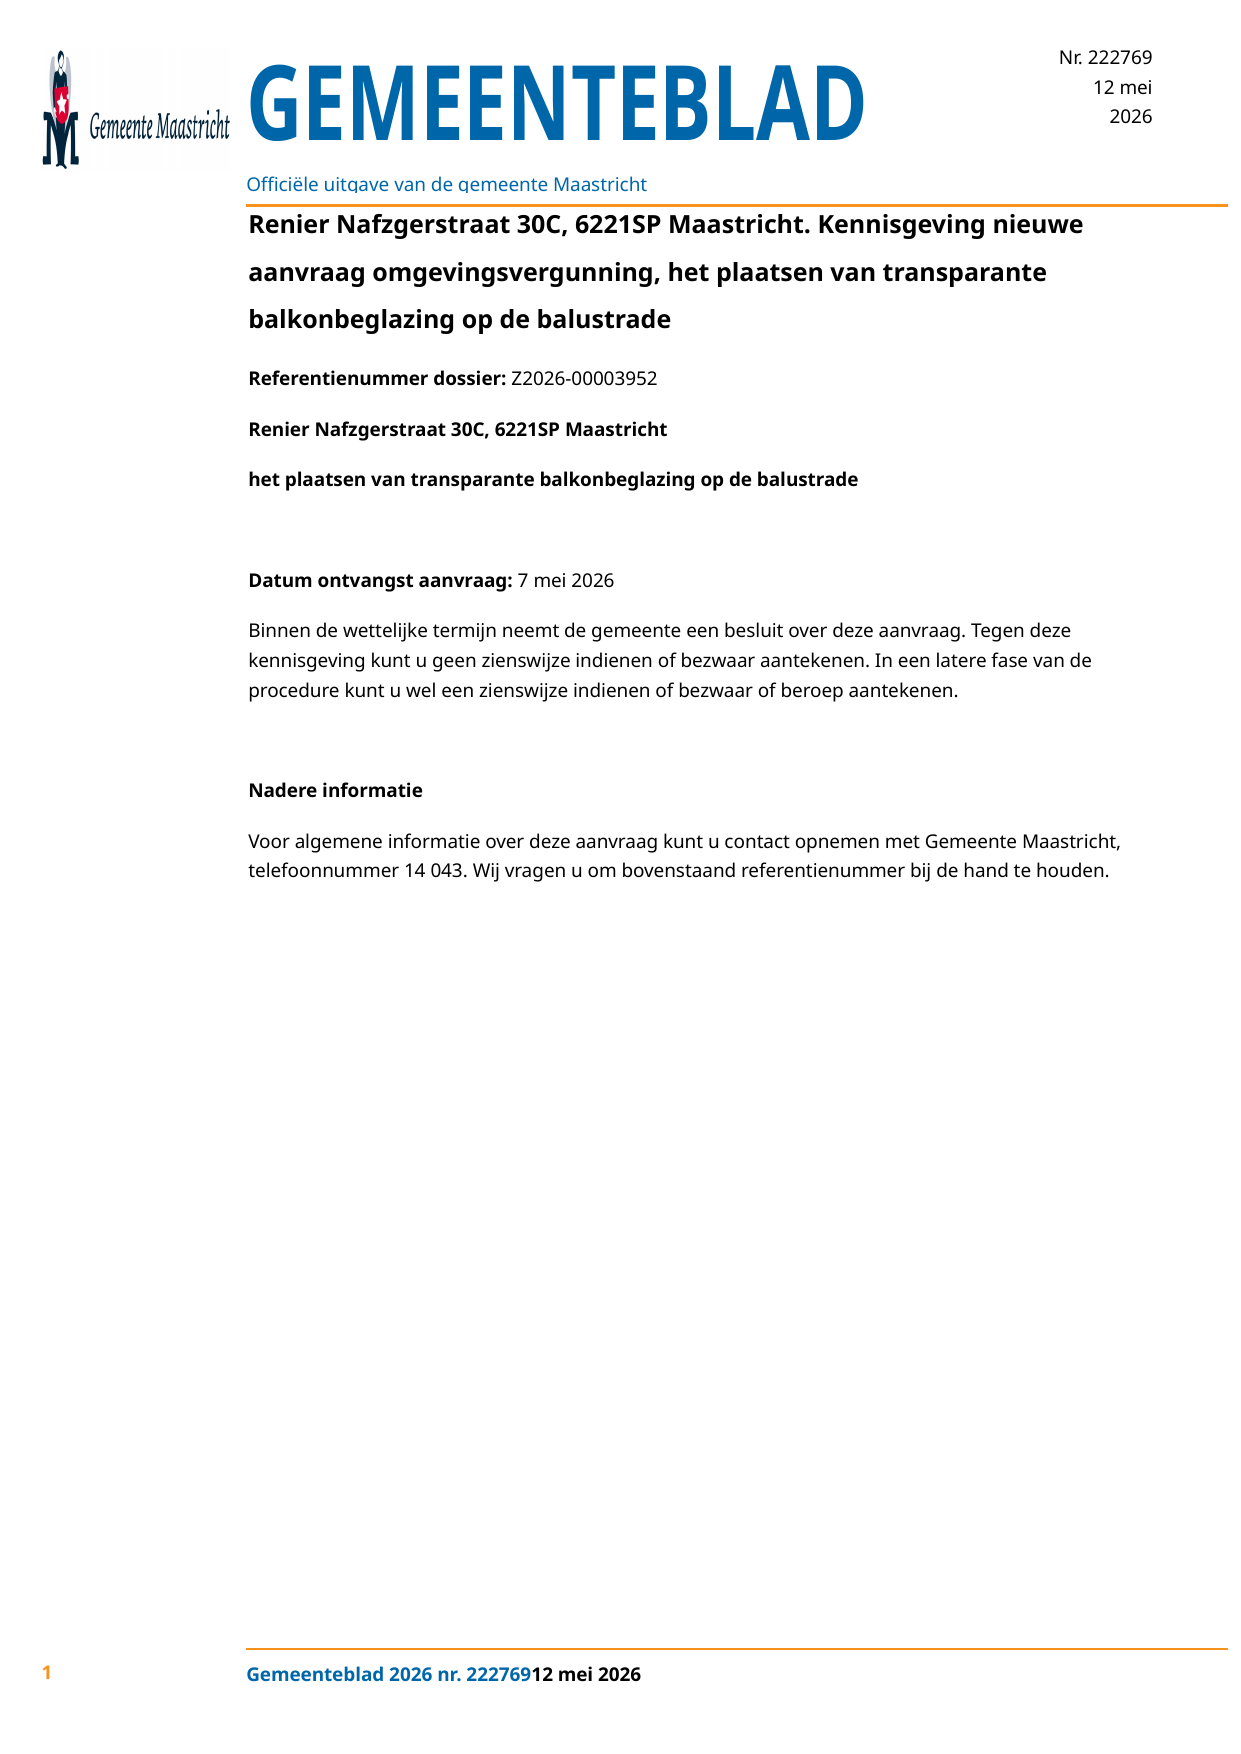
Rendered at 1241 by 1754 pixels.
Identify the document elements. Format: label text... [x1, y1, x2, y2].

picture [41, 47, 231, 172]
text Referentienummer dossier: Z2026-00003952 [248, 366, 1152, 391]
text Renier Nafzgerstraat 30C, 6221SP Maastricht. Kennisgeving nieuwe aanvraag omgevingsvergunning, het plaatsen van transparante balkonbeglazing op de balustrade [248, 207, 1152, 336]
text het plaatsen van transparante balkonbeglazing op de balustrade [248, 466, 1152, 492]
text Renier Nafzgerstraat 30C, 6221SP Maastricht [248, 416, 1152, 442]
text Binnen de wettelijke termijn neemt de gemeente een besluit over deze aanvraag. Tegen deze kennisgeving kunt u geen zienswijze indienen of bezwaar aantekenen. In een latere fase van de procedure kunt u wel een zienswijze indienen of bezwaar of beroep aantekenen. [248, 618, 1152, 702]
text Nadere informatie [248, 778, 1152, 803]
text Datum ontvangst aanvraag: 7 mei 2026 [248, 567, 1152, 593]
text Voor algemene informatie over deze aanvraag kunt u contact opnemen met Gemeente Maastricht, telefoonnummer 14 043. Wij vragen u om bovenstaand referentienummer bij de hand te houden. [248, 828, 1152, 883]
